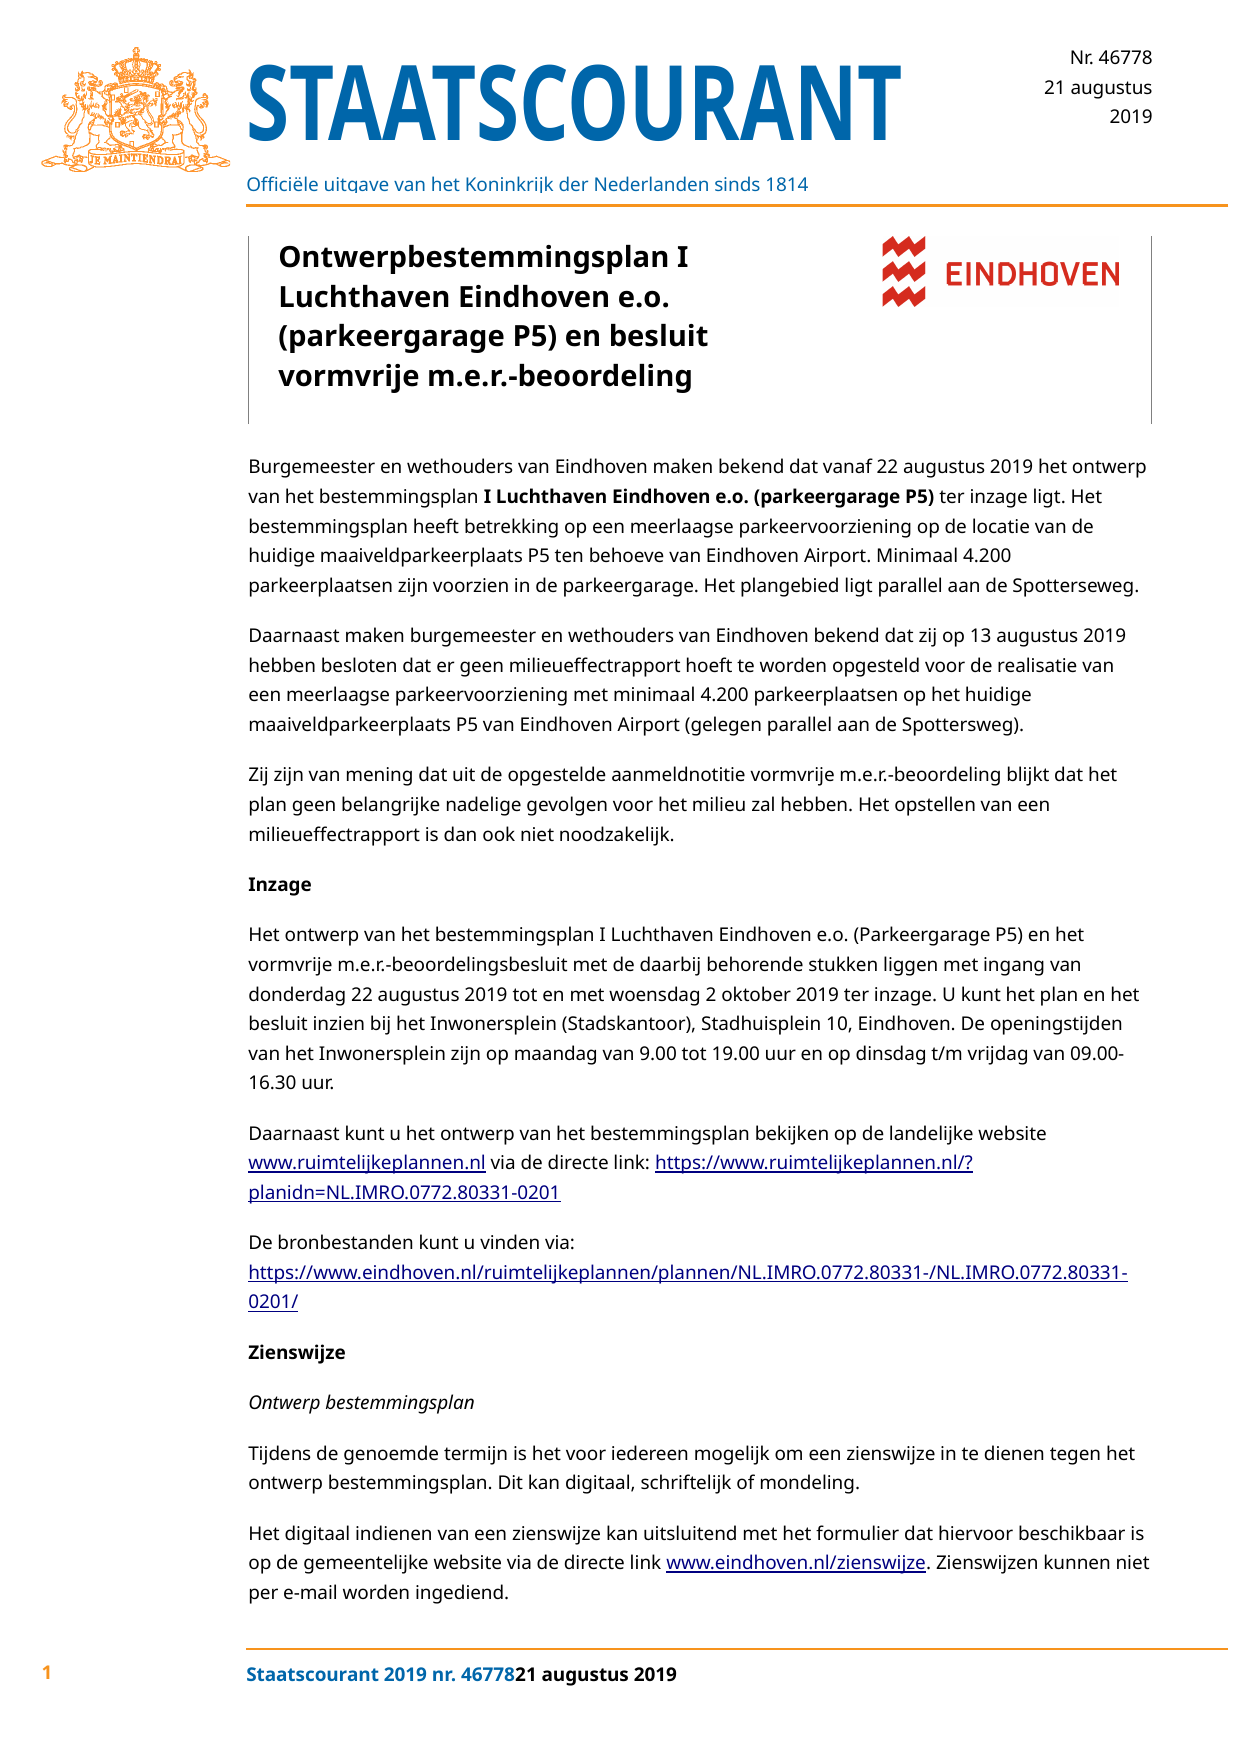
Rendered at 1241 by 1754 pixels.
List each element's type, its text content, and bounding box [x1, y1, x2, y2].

table_header Ontwerpbestemmingsplan I Luchthaven Eindhoven e.o. (parkeergarage P5) en besluit vormvrije m.e.r.-beoordeling [249, 236, 850, 424]
text De bronbestanden kunt u vinden via: https://www.eindhoven.nl/ruimtelijkeplannen/plannen/NL.IMRO.0772.80331-/NL.IMRO.0772.80331-0201/ [248, 1229, 1152, 1314]
text Daarnaast kunt u het ontwerp van het bestemmingsplan bekijken op de landelijke website www.ruimtelijkeplannen.nl via de directe link: https://www.ruimtelijkeplannen.nl/?planidn=NL.IMRO.0772.80331-0201 [248, 1120, 1152, 1205]
text Burgemeester en wethouders van Eindhoven maken bekend dat vanaf 22 augustus 2019 het ontwerp van het bestemmingsplan I Luchthaven Eindhoven e.o. (parkeergarage P5) ter inzage ligt. Het bestemmingsplan heeft betrekking op een meerlaagse parkeervoorziening op de locatie van de huidige maaiveldparkeerplaats P5 ten behoeve van Eindhoven Airport. Minimaal 4.200 parkeerplaatsen zijn voorzien in de parkeergarage. Het plangebied ligt parallel aan de Spotterseweg. [248, 454, 1152, 598]
text Daarnaast maken burgemeester en wethouders van Eindhoven bekend dat zij op 13 augustus 2019 hebben besloten dat er geen milieueffectrapport hoeft te worden opgesteld voor de realisatie van een meerlaagse parkeervoorziening met minimaal 4.200 parkeerplaatsen op het huidige maaiveldparkeerplaats P5 van Eindhoven Airport (gelegen parallel aan de Spottersweg). [248, 622, 1152, 737]
table_header [850, 236, 1151, 424]
text Zienswijze [248, 1339, 1152, 1365]
text Het ontwerp van het bestemmingsplan I Luchthaven Eindhoven e.o. (Parkeergarage P5) en het vormvrije m.e.r.-beoordelingsbesluit met de daarbij behorende stukken liggen met ingang van donderdag 22 augustus 2019 tot en met woensdag 2 oktober 2019 ter inzage. U kunt het plan en het besluit inzien bij het Inwonersplein (Stadskantoor), Stadhuisplein 10, Eindhoven. De openingstijden van het Inwonersplein zijn op maandag van 9.00 tot 19.00 uur en op dinsdag t/m vrijdag van 09.00-16.30 uur. [248, 922, 1152, 1095]
text Zij zijn van mening dat uit de opgestelde aanmeldnotitie vormvrije m.e.r.-beoordeling blijkt dat het plan geen belangrijke nadelige gevolgen voor het milieu zal hebben. Het opstellen van een milieueffectrapport is dan ook niet noodzakelijk. [248, 762, 1152, 846]
text Tijdens de genoemde termijn is het voor iedereen mogelijk om een zienswijze in te dienen tegen het ontwerp bestemmingsplan. Dit kan digitaal, schriftelijk of mondeling. [248, 1440, 1152, 1495]
text Inzage [248, 871, 1152, 897]
text Het digitaal indienen van een zienswijze kan uitsluitend met het formulier dat hiervoor beschikbaar is op de gemeentelijke website via de directe link www.eindhoven.nl/zienswijze. Zienswijzen kunnen niet per e-mail worden ingediend. [248, 1520, 1152, 1605]
picture [41, 47, 231, 172]
text Ontwerp bestemmingsplan [248, 1389, 1152, 1415]
picture [882, 236, 1119, 307]
